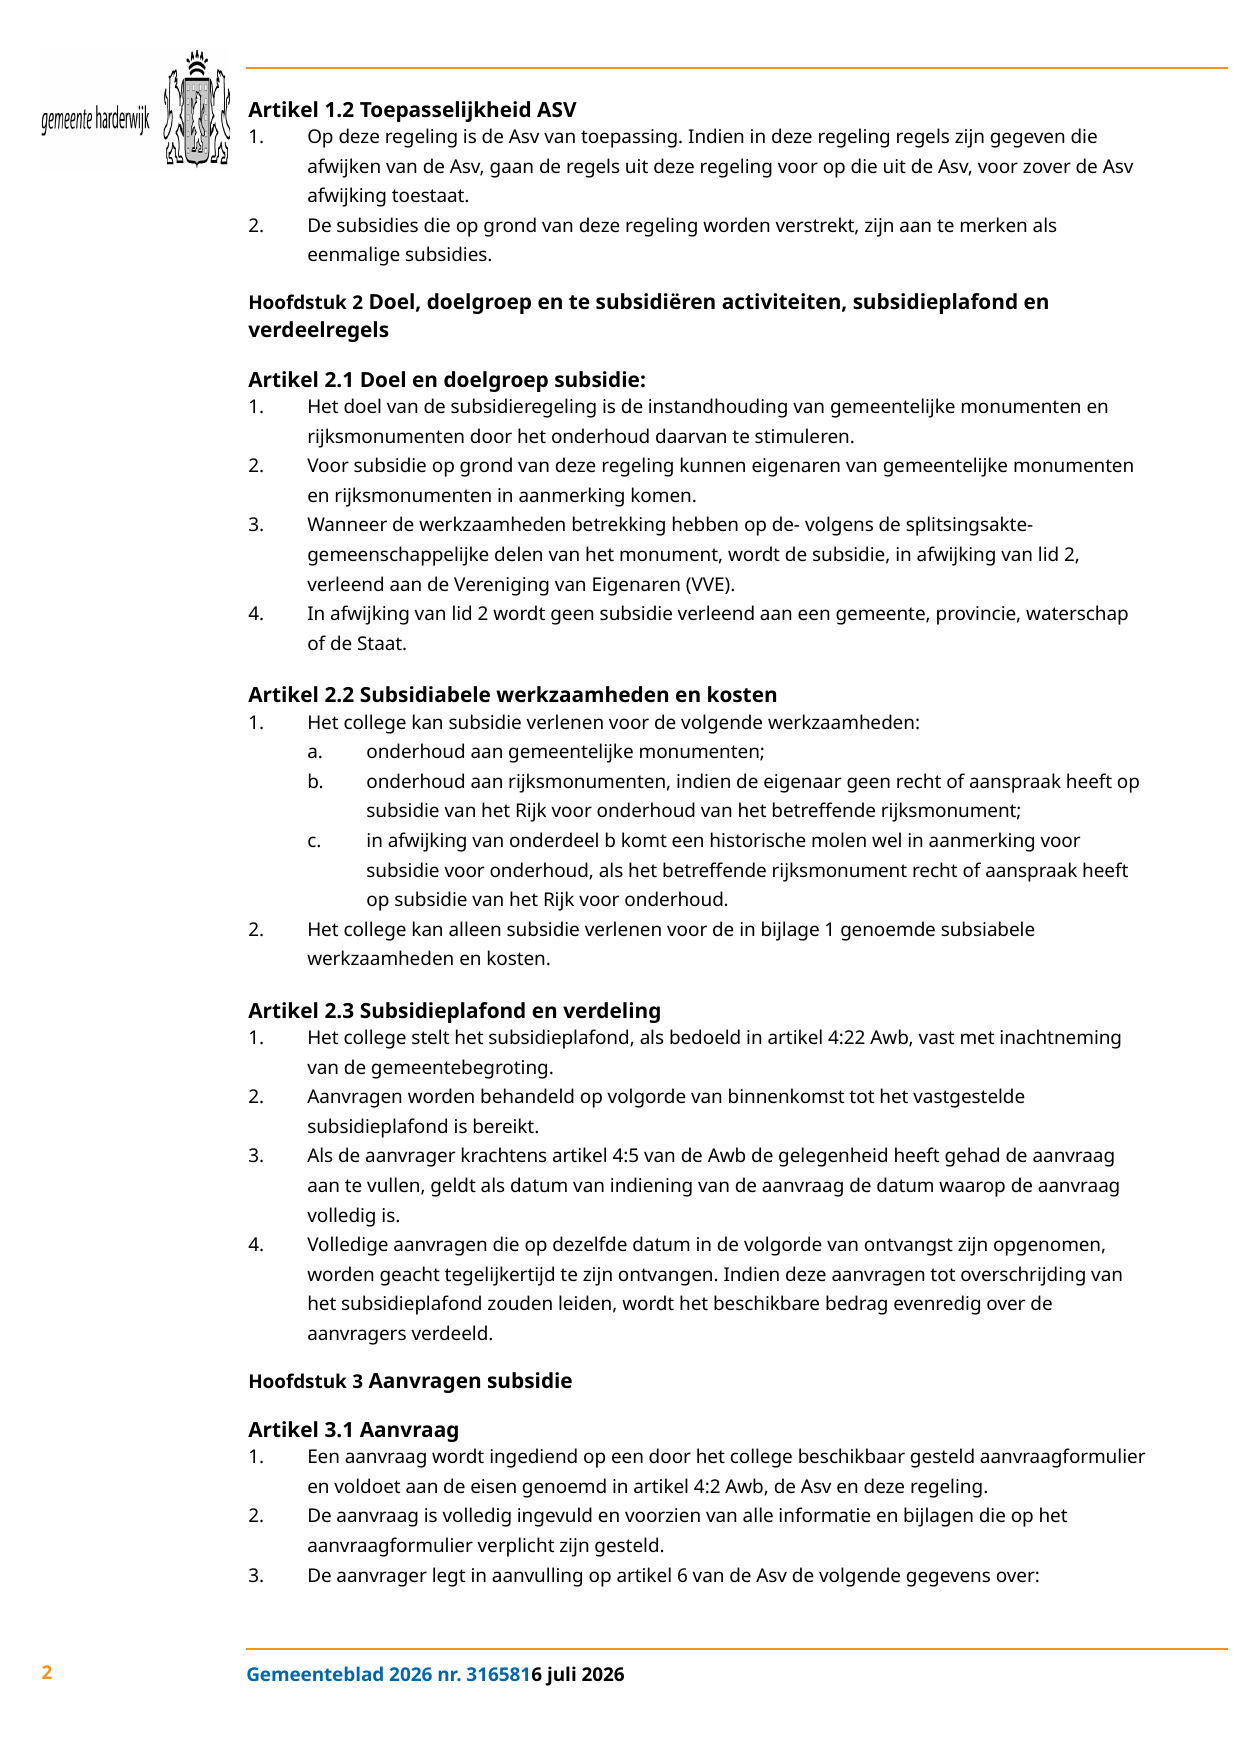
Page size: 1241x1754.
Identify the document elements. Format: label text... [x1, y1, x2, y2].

list Een aanvraag wordt ingediend op een door het college beschikbaar gesteld aanvraagformulier en voldoet aan de eisen genoemd in artikel 4:2 Awb, de Asv en deze regeling. [248, 1443, 1152, 1499]
list Voor subsidie op grond van deze regeling kunnen eigenaren van gemeentelijke monumenten en rijksmonumenten in aanmerking komen. [248, 452, 1152, 508]
list De subsidies die op grond van deze regeling worden verstrekt, zijn aan te merken als eenmalige subsidies. [248, 212, 1152, 267]
list onderhoud aan gemeentelijke monumenten; [307, 738, 1152, 764]
text Artikel 2.3 Subsidieplafond en verdeling [248, 996, 1152, 1024]
list Het college kan alleen subsidie verlenen voor de in bijlage 1 genoemde subsiabele werkzaamheden en kosten. [248, 916, 1152, 971]
list Het college stelt het subsidieplafond, als bedoeld in artikel 4:22 Awb, vast met inachtneming van de gemeentebegroting. [248, 1024, 1152, 1080]
text Hoofdstuk 2 Doel, doelgroep en te subsidiëren activiteiten, subsidieplafond en verdeelregels [248, 287, 1152, 344]
list De aanvraag is volledig ingevuld en voorzien van alle informatie en bijlagen die op het aanvraagformulier verplicht zijn gesteld. [248, 1503, 1152, 1558]
text Hoofdstuk 3 Aanvragen subsidie [248, 1366, 1152, 1394]
text Artikel 1.2 Toepasselijkheid ASV [248, 95, 1152, 123]
text Artikel 2.2 Subsidiabele werkzaamheden en kosten [248, 680, 1152, 709]
list In afwijking van lid 2 wordt geen subsidie verleend aan een gemeente, provincie, waterschap of de Staat. [248, 600, 1152, 656]
list Het doel van de subsidieregeling is de instandhouding van gemeentelijke monumenten en rijksmonumenten door het onderhoud daarvan te stimuleren. [248, 393, 1152, 449]
list Volledige aanvragen die op dezelfde datum in de volgorde van ontvangst zijn opgenomen, worden geacht tegelijkertijd te zijn ontvangen. Indien deze aanvragen tot overschrijding van het subsidieplafond zouden leiden, wordt het beschikbare bedrag evenredig over de aanvragers verdeeld. [248, 1231, 1152, 1346]
list Aanvragen worden behandeld op volgorde van binnenkomst tot het vastgestelde subsidieplafond is bereikt. [248, 1083, 1152, 1139]
list Het college kan subsidie verlenen voor de volgende werkzaamheden: [248, 709, 1152, 734]
text Artikel 3.1 Aanvraag [248, 1415, 1152, 1443]
text Artikel 2.1 Doel en doelgroep subsidie: [248, 365, 1152, 393]
list De aanvrager legt in aanvulling op artikel 6 van de Asv de volgende gegevens over: [248, 1562, 1152, 1588]
list Op deze regeling is de Asv van toepassing. Indien in deze regeling regels zijn gegeven die afwijken van de Asv, gaan de regels uit deze regeling voor op die uit de Asv, voor zover de Asv afwijking toestaat. [248, 123, 1152, 208]
list Wanneer de werkzaamheden betrekking hebben op de- volgens de splitsingsakte- gemeenschappelijke delen van het monument, wordt de subsidie, in afwijking van lid 2, verleend aan de Vereniging van Eigenaren (VVE). [248, 512, 1152, 597]
picture [41, 47, 231, 172]
list in afwijking van onderdeel b komt een historische molen wel in aanmerking voor subsidie voor onderhoud, als het betreffende rijksmonument recht of aanspraak heeft op subsidie van het Rijk voor onderhoud. [307, 827, 1152, 912]
list Als de aanvrager krachtens artikel 4:5 van de Awb de gelegenheid heeft gehad de aanvraag aan te vullen, geldt als datum van indiening van de aanvraag de datum waarop de aanvraag volledig is. [248, 1143, 1152, 1228]
list onderhoud aan rijksmonumenten, indien de eigenaar geen recht of aanspraak heeft op subsidie van het Rijk voor onderhoud van het betreffende rijksmonument; [307, 768, 1152, 823]
